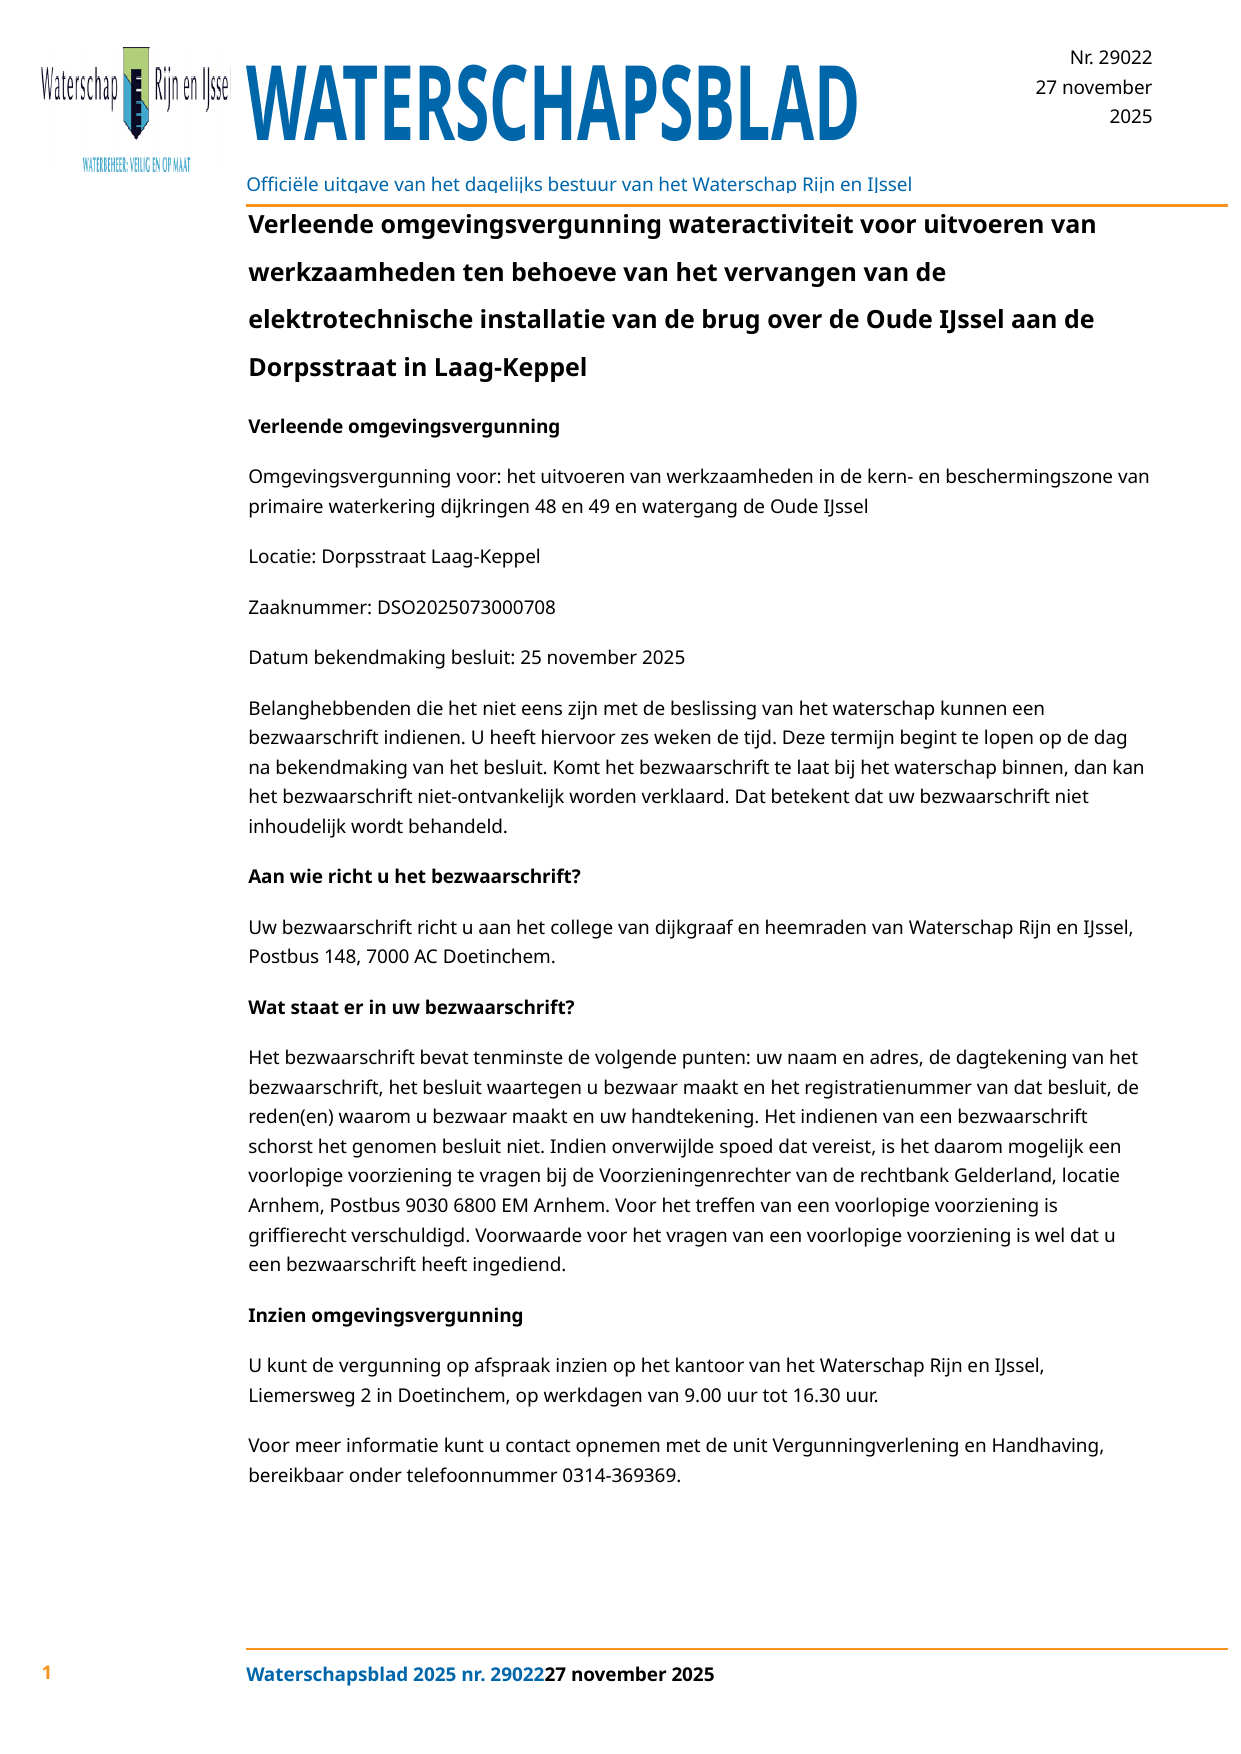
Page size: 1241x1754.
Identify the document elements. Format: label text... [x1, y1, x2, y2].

text Uw bezwaarschrift richt u aan het college van dijkgraaf en heemraden van Waterschap Rijn en IJssel, Postbus 148, 7000 AC Doetinchem. [248, 914, 1152, 969]
text Het bezwaarschrift bevat tenminste de volgende punten: uw naam en adres, de dagtekening van het bezwaarschrift, het besluit waartegen u bezwaar maakt en het registratienummer van dat besluit, de reden(en) waarom u bezwaar maakt en uw handtekening. Het indienen van een bezwaarschrift schorst het genomen besluit niet. Indien onverwijlde spoed dat vereist, is het daarom mogelijk een voorlopige voorziening te vragen bij de Voorzieningenrechter van de rechtbank Gelderland, locatie Arnhem, Postbus 9030 6800 EM Arnhem. Voor het treffen van een voorlopige voorziening is griffierecht verschuldigd. Voorwaarde voor het vragen van een voorlopige voorziening is wel dat u een bezwaarschrift heeft ingediend. [248, 1044, 1152, 1277]
text Voor meer informatie kunt u contact opnemen met de unit Vergunningverlening en Handhaving, bereikbaar onder telefoonnummer 0314-369369. [248, 1432, 1152, 1488]
text U kunt de vergunning op afspraak inzien op het kantoor van het Waterschap Rijn en IJssel, Liemersweg 2 in Doetinchem, op werkdagen van 9.00 uur tot 16.30 uur. [248, 1352, 1152, 1408]
text Belanghebbenden die het niet eens zijn met de beslissing van het waterschap kunnen een bezwaarschrift indienen. U heeft hiervoor zes weken de tijd. Deze termijn begint te lopen op de dag na bekendmaking van het besluit. Komt het bezwaarschrift te laat bij het waterschap binnen, dan kan het bezwaarschrift niet-ontvankelijk worden verklaard. Dat betekent dat uw bezwaarschrift niet inhoudelijk wordt behandeld. [248, 695, 1152, 839]
text Omgevingsvergunning voor: het uitvoeren van werkzaamheden in de kern- en beschermingszone van primaire waterkering dijkringen 48 en 49 en watergang de Oude IJssel [248, 463, 1152, 519]
text Inzien omgevingsvergunning [248, 1302, 1152, 1328]
text Aan wie richt u het bezwaarschrift? [248, 863, 1152, 889]
text Zaaknummer: DSO2025073000708 [248, 594, 1152, 620]
picture [41, 47, 231, 172]
text Datum bekendmaking besluit: 25 november 2025 [248, 644, 1152, 670]
text Verleende omgevingsvergunning [248, 413, 1152, 439]
text Locatie: Dorpsstraat Laag-Keppel [248, 543, 1152, 569]
text Verleende omgevingsvergunning wateractiviteit voor uitvoeren van werkzaamheden ten behoeve van het vervangen van de elektrotechnische installatie van de brug over de Oude IJssel aan de Dorpsstraat in Laag-Keppel [248, 207, 1152, 384]
text Wat staat er in uw bezwaarschrift? [248, 994, 1152, 1020]
